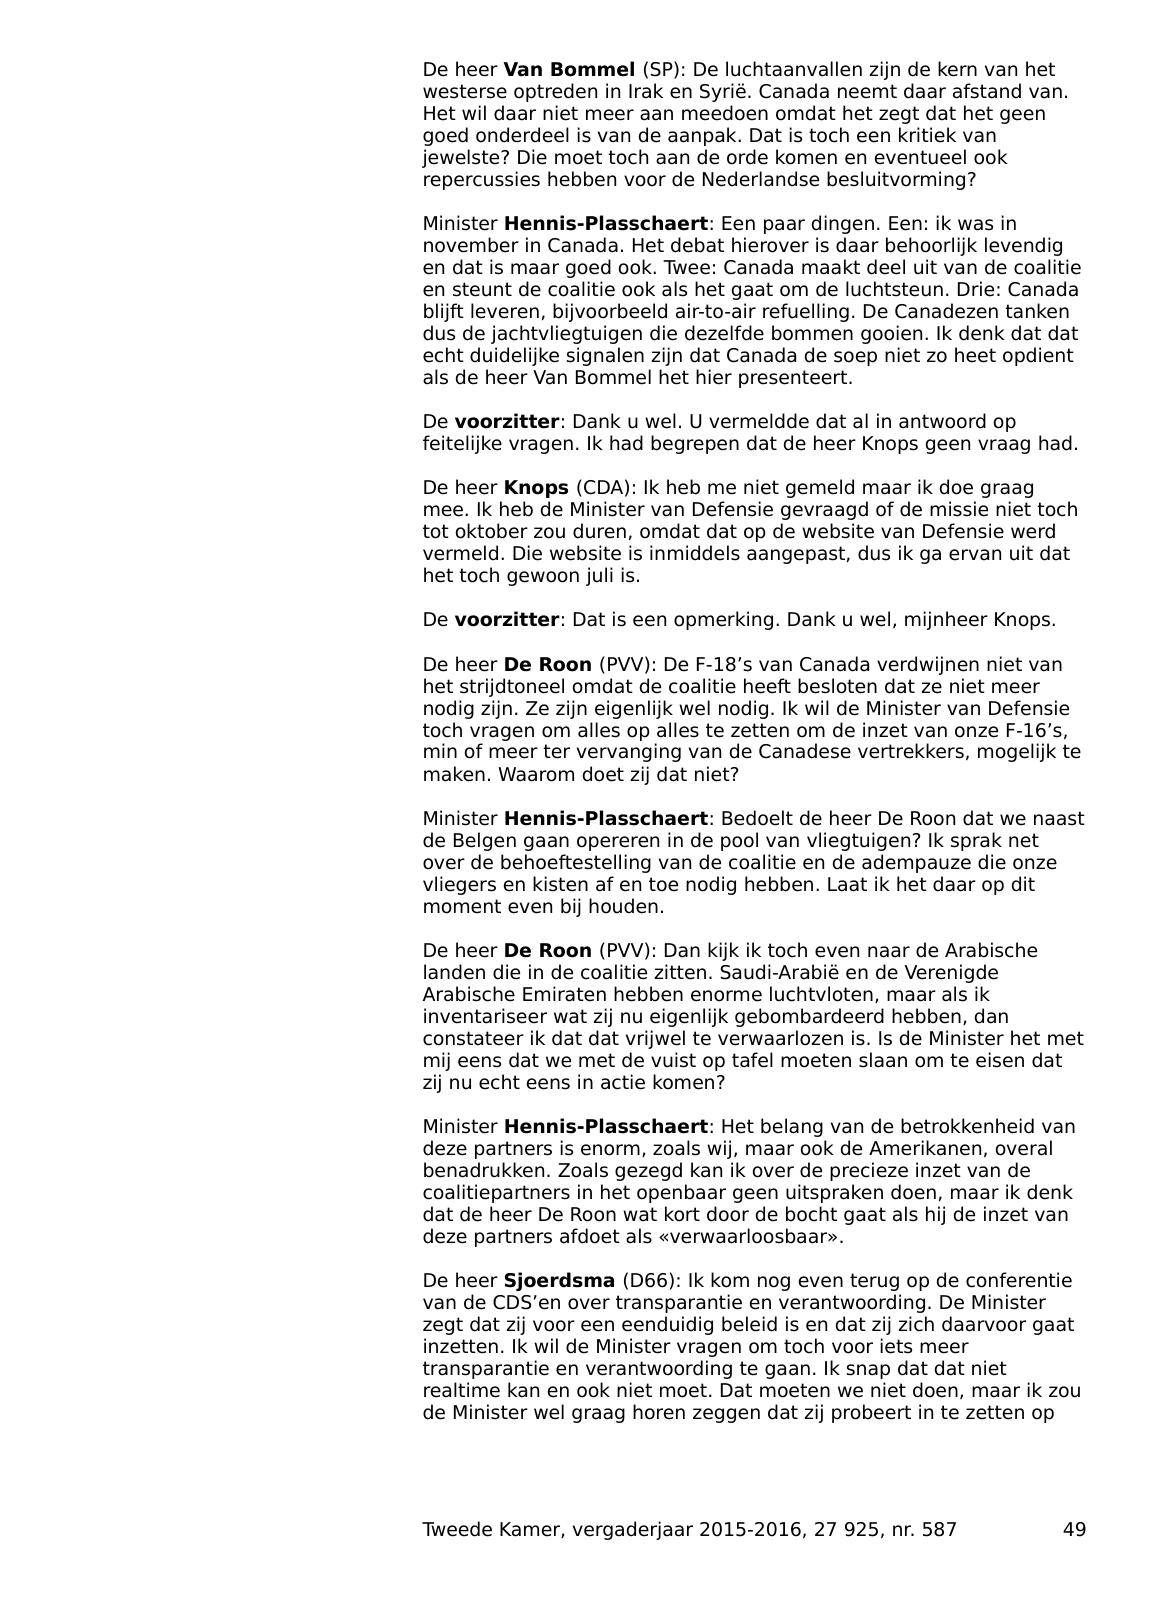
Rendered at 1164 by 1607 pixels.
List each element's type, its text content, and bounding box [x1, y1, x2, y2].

text De voorzitter: Dat is een opmerking. Dank u wel, mijnheer Knops. [422, 609, 1087, 631]
text De heer Knops (CDA): Ik heb me niet gemeld maar ik doe graag mee. Ik heb de Minister van Defensie gevraagd of de missie niet toch tot oktober zou duren, omdat dat op de website van Defensie werd vermeld. Die website is inmiddels aangepast, dus ik ga ervan uit dat het toch gewoon juli is. [422, 477, 1087, 587]
text Minister Hennis-Plasschaert: Het belang van de betrokkenheid van deze partners is enorm, zoals wij, maar ook de Amerikanen, overal benadrukken. Zoals gezegd kan ik over de precieze inzet van de coalitiepartners in het openbaar geen uitspraken doen, maar ik denk dat de heer De Roon wat kort door de bocht gaat als hij de inzet van deze partners afdoet als «verwaarloosbaar». [422, 1116, 1087, 1248]
text Minister Hennis-Plasschaert: Bedoelt de heer De Roon dat we naast de Belgen gaan opereren in de pool van vliegtuigen? Ik sprak net over de behoeftestelling van de coalitie en de adempauze die onze vliegers en kisten af en toe nodig hebben. Laat ik het daar op dit moment even bij houden. [422, 808, 1087, 917]
text De heer De Roon (PVV): Dan kijk ik toch even naar de Arabische landen die in de coalitie zitten. Saudi-Arabië en de Verenigde Arabische Emiraten hebben enorme luchtvloten, maar als ik inventariseer wat zij nu eigenlijk gebombardeerd hebben, dan constateer ik dat dat vrijwel te verwaarlozen is. Is de Minister het met mij eens dat we met de vuist op tafel moeten slaan om te eisen dat zij nu echt eens in actie komen? [422, 940, 1087, 1093]
text De heer Van Bommel (SP): De luchtaanvallen zijn de kern van het westerse optreden in Irak en Syrië. Canada neemt daar afstand van. Het wil daar niet meer aan meedoen omdat het zegt dat het geen goed onderdeel is van de aanpak. Dat is toch een kritiek van jewelste? Die moet toch aan de orde komen en eventueel ook repercussies hebben voor de Nederlandse besluitvorming? [422, 59, 1087, 191]
text De voorzitter: Dank u wel. U vermeldde dat al in antwoord op feitelijke vragen. Ik had begrepen dat de heer Knops geen vraag had. [422, 411, 1087, 455]
text Minister Hennis-Plasschaert: Een paar dingen. Een: ik was in november in Canada. Het debat hierover is daar behoorlijk levendig en dat is maar goed ook. Twee: Canada maakt deel uit van de coalitie en steunt de coalitie ook als het gaat om de luchtsteun. Drie: Canada blijft leveren, bijvoorbeeld air-to-air refuelling. De Canadezen tanken dus de jachtvliegtuigen die dezelfde bommen gooien. Ik denk dat dat echt duidelijke signalen zijn dat Canada de soep niet zo heet opdient als de heer Van Bommel het hier presenteert. [422, 213, 1087, 389]
text De heer De Roon (PVV): De F-18’s van Canada verdwijnen niet van het strijdtoneel omdat de coalitie heeft besloten dat ze niet meer nodig zijn. Ze zijn eigenlijk wel nodig. Ik wil de Minister van Defensie toch vragen om alles op alles te zetten om de inzet van onze F-16’s, min of meer ter vervanging van de Canadese vertrekkers, mogelijk te maken. Waarom doet zij dat niet? [422, 653, 1087, 785]
text De heer Sjoerdsma (D66): Ik kom nog even terug op de conferentie van de CDS’en over transparantie en verantwoording. De Minister zegt dat zij voor een eenduidig beleid is en dat zij zich daarvoor gaat inzetten. Ik wil de Minister vragen om toch voor iets meer transparantie en verantwoording te gaan. Ik snap dat dat niet realtime kan en ook niet moet. Dat moeten we niet doen, maar ik zou de Minister wel graag horen zeggen dat zij probeert in te zetten op [422, 1270, 1087, 1424]
